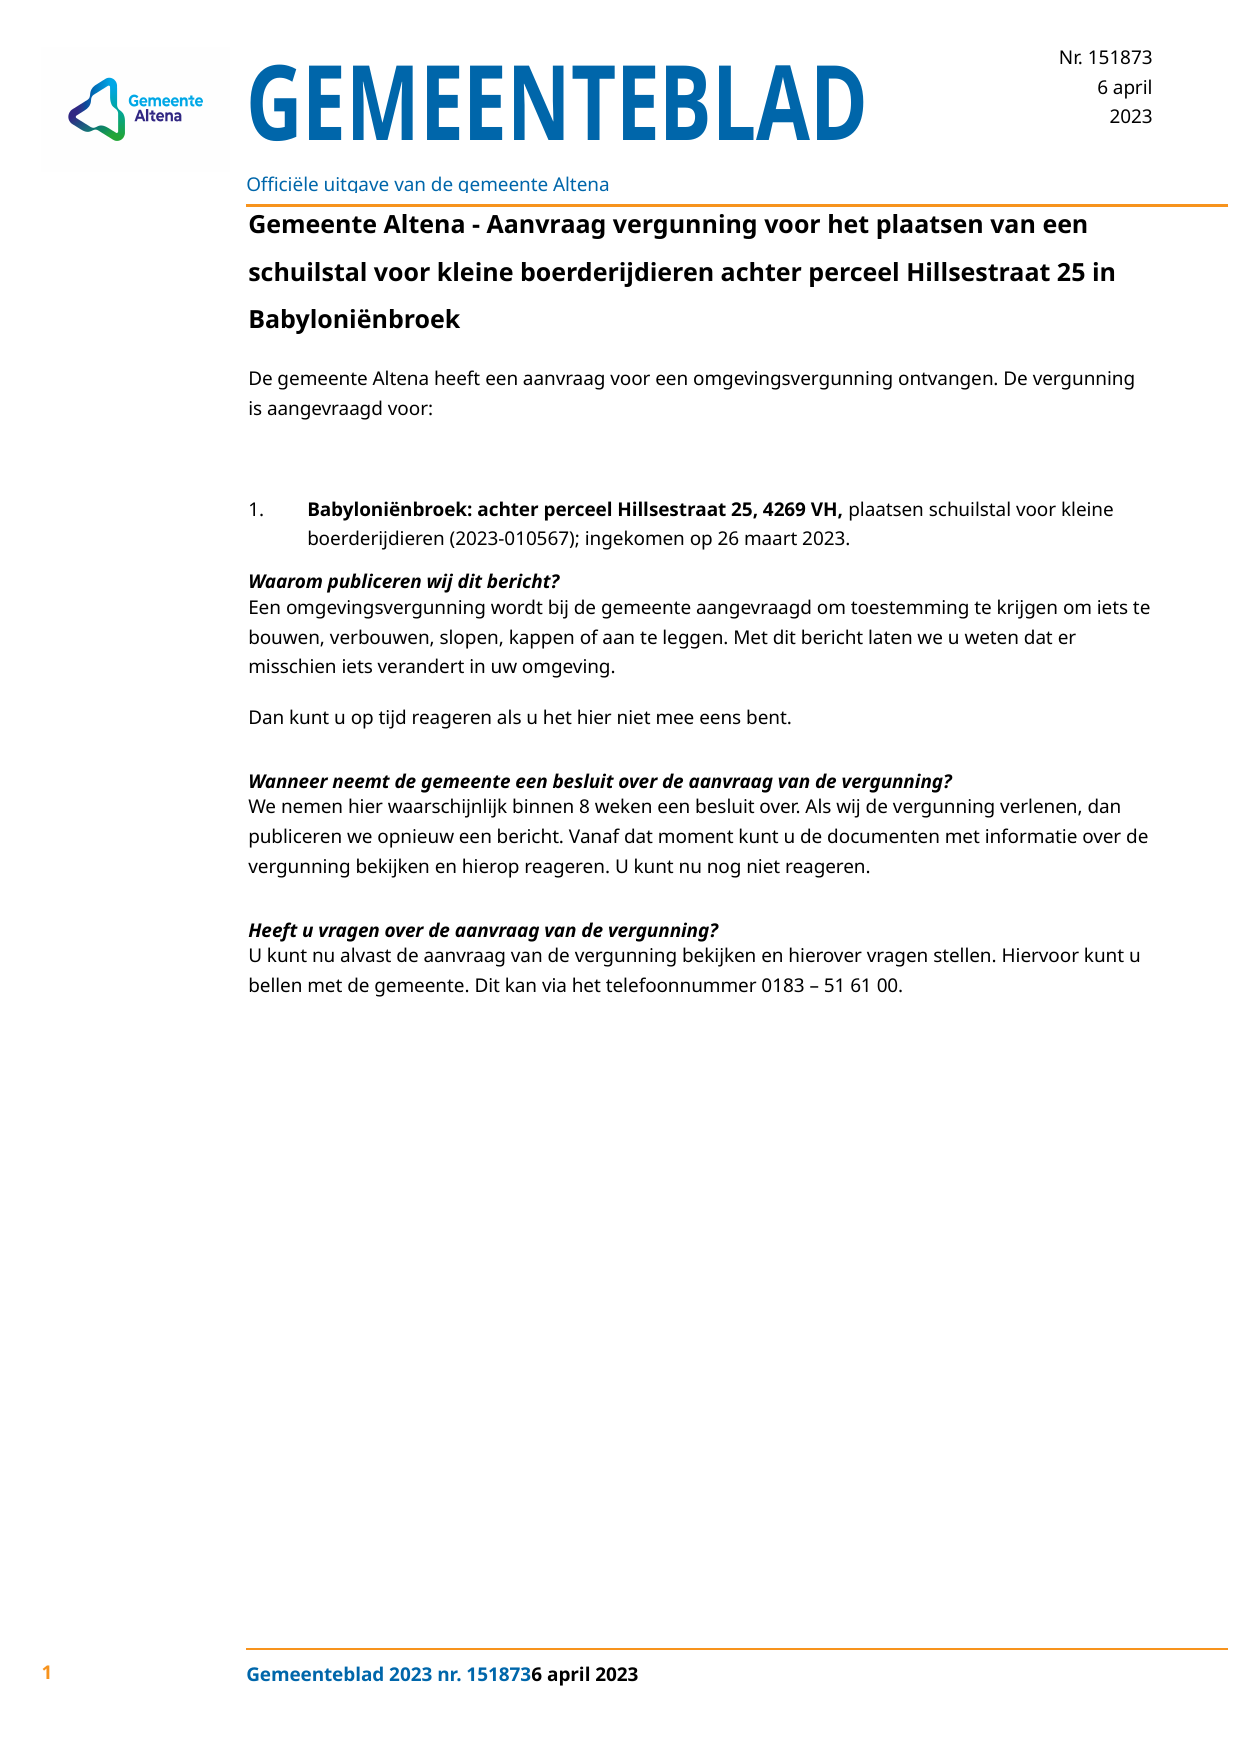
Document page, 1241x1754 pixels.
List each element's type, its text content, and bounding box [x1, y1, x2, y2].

text Dan kunt u op tijd reageren als u het hier niet mee eens bent. [248, 704, 1152, 730]
text Een omgevingsvergunning wordt bij de gemeente aangevraagd om toestemming te krijgen om iets te bouwen, verbouwen, slopen, kappen of aan te leggen. Met dit bericht laten we u weten dat er misschien iets verandert in uw omgeving. [248, 594, 1152, 679]
text Waarom publiceren wij dit bericht? [248, 569, 1152, 594]
list Babyloniënbroek: achter perceel Hillsestraat 25, 4269 VH, plaatsen schuilstal voor kleine boerderijdieren (2023-010567); ingekomen op 26 maart 2023. [248, 496, 1152, 551]
text U kunt nu alvast de aanvraag van de vergunning bekijken en hierover vragen stellen. Hiervoor kunt u bellen met de gemeente. Dit kan via het telefoonnummer 0183 – 51 61 00. [248, 942, 1152, 998]
text Wanneer neemt de gemeente een besluit over de aanvraag van de vergunning? [248, 768, 1152, 794]
text Heeft u vragen over de aanvraag van de vergunning? [248, 917, 1152, 942]
text We nemen hier waarschijnlijk binnen 8 weken een besluit over. Als wij de vergunning verlenen, dan publiceren we opnieuw een bericht. Vanaf dat moment kunt u de documenten met informatie over de vergunning bekijken en hierop reageren. U kunt nu nog niet reageren. [248, 794, 1152, 878]
picture [41, 47, 231, 172]
text De gemeente Altena heeft een aanvraag voor een omgevingsvergunning ontvangen. De vergunning is aangevraagd voor: [248, 366, 1152, 421]
text Gemeente Altena - Aanvraag vergunning voor het plaatsen van een schuilstal voor kleine boerderijdieren achter perceel Hillsestraat 25 in Babyloniënbroek [248, 207, 1152, 336]
